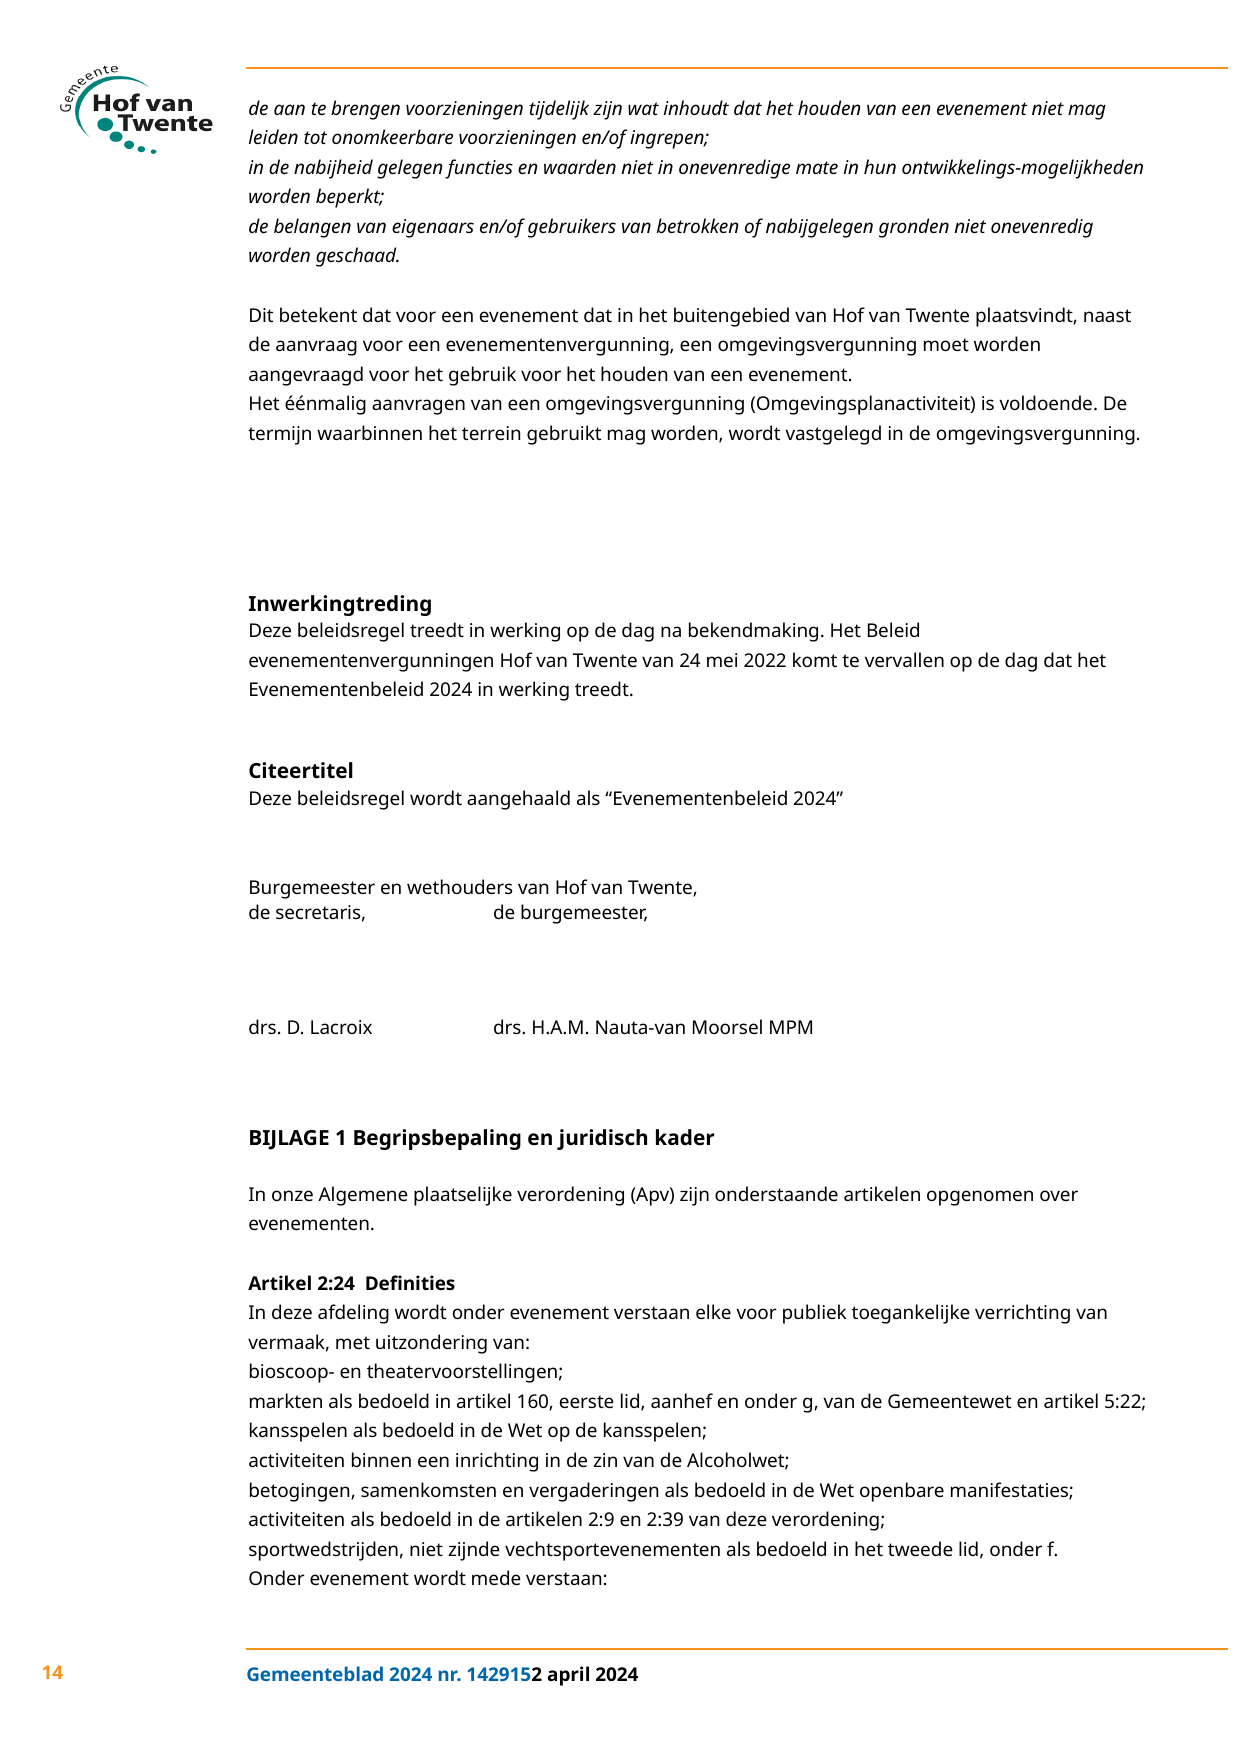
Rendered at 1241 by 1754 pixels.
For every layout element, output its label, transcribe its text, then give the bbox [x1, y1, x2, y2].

text Citeertitel [248, 757, 1152, 785]
text In onze Algemene plaatselijke verordening (Apv) zijn onderstaande artikelen opgenomen over evenementen. [248, 1181, 1152, 1236]
text Onder evenement wordt mede verstaan: [248, 1566, 1152, 1591]
picture [41, 47, 231, 172]
text de belangen van eigenaars en/of gebruikers van betrokken of nabijgelegen gronden niet onevenredig worden geschaad. [248, 213, 1152, 268]
text kansspelen als bedoeld in de Wet op de kansspelen; [248, 1418, 1152, 1443]
text Het éénmalig aanvragen van een omgevingsvergunning (Omgevingsplanactiviteit) is voldoende. De termijn waarbinnen het terrein gebruikt mag worden, wordt vastgelegd in de omgevingsvergunning. [248, 391, 1152, 446]
table_header Burgemeester en wethouders van Hof van Twente, [248, 874, 1152, 899]
text in de nabijheid gelegen functies en waarden niet in onevenredige mate in hun ontwikkelings-mogelijkheden worden beperkt; [248, 154, 1152, 209]
text Artikel 2:24 Definities [248, 1270, 1152, 1296]
table_cell drs. H.A.M. Nauta-van Moorsel MPM [493, 925, 1152, 1099]
table_cell de burgemeester, [493, 900, 1152, 925]
text Dit betekent dat voor een evenement dat in het buitengebied van Hof van Twente plaatsvindt, naast de aanvraag voor een evenementenvergunning, een omgevingsvergunning moet worden aangevraagd voor het gebruik voor het houden van een evenement. [248, 302, 1152, 387]
text markten als bedoeld in artikel 160, eerste lid, aanhef en onder g, van de Gemeentewet en artikel 5:22; [248, 1388, 1152, 1414]
text de aan te brengen voorzieningen tijdelijk zijn wat inhoudt dat het houden van een evenement niet mag leiden tot onomkeerbare voorzieningen en/of ingrepen; [248, 95, 1152, 150]
text Inwerkingtreding [248, 589, 1152, 617]
text activiteiten binnen een inrichting in de zin van de Alcoholwet; [248, 1447, 1152, 1473]
text bioscoop- en theatervoorstellingen; [248, 1358, 1152, 1384]
table_cell de secretaris, [248, 900, 493, 925]
text sportwedstrijden, niet zijnde vechtsportevenementen als bedoeld in het tweede lid, onder f. [248, 1536, 1152, 1562]
text Deze beleidsregel treedt in werking op de dag na bekendmaking. Het Beleid evenementenvergunningen Hof van Twente van 24 mei 2022 komt te vervallen op de dag dat het Evenementenbeleid 2024 in werking treedt. [248, 617, 1152, 702]
text betogingen, samenkomsten en vergaderingen als bedoeld in de Wet openbare manifestaties; [248, 1477, 1152, 1503]
table_cell drs. D. Lacroix [248, 925, 493, 1099]
text In deze afdeling wordt onder evenement verstaan elke voor publiek toegankelijke verrichting van vermaak, met uitzondering van: [248, 1299, 1152, 1355]
text activiteiten als bedoeld in de artikelen 2:9 en 2:39 van deze verordening; [248, 1506, 1152, 1532]
text BIJLAGE 1 Begripsbepaling en juridisch kader [248, 1123, 1152, 1151]
text Deze beleidsregel wordt aangehaald als “Evenementenbeleid 2024” [248, 785, 1152, 811]
